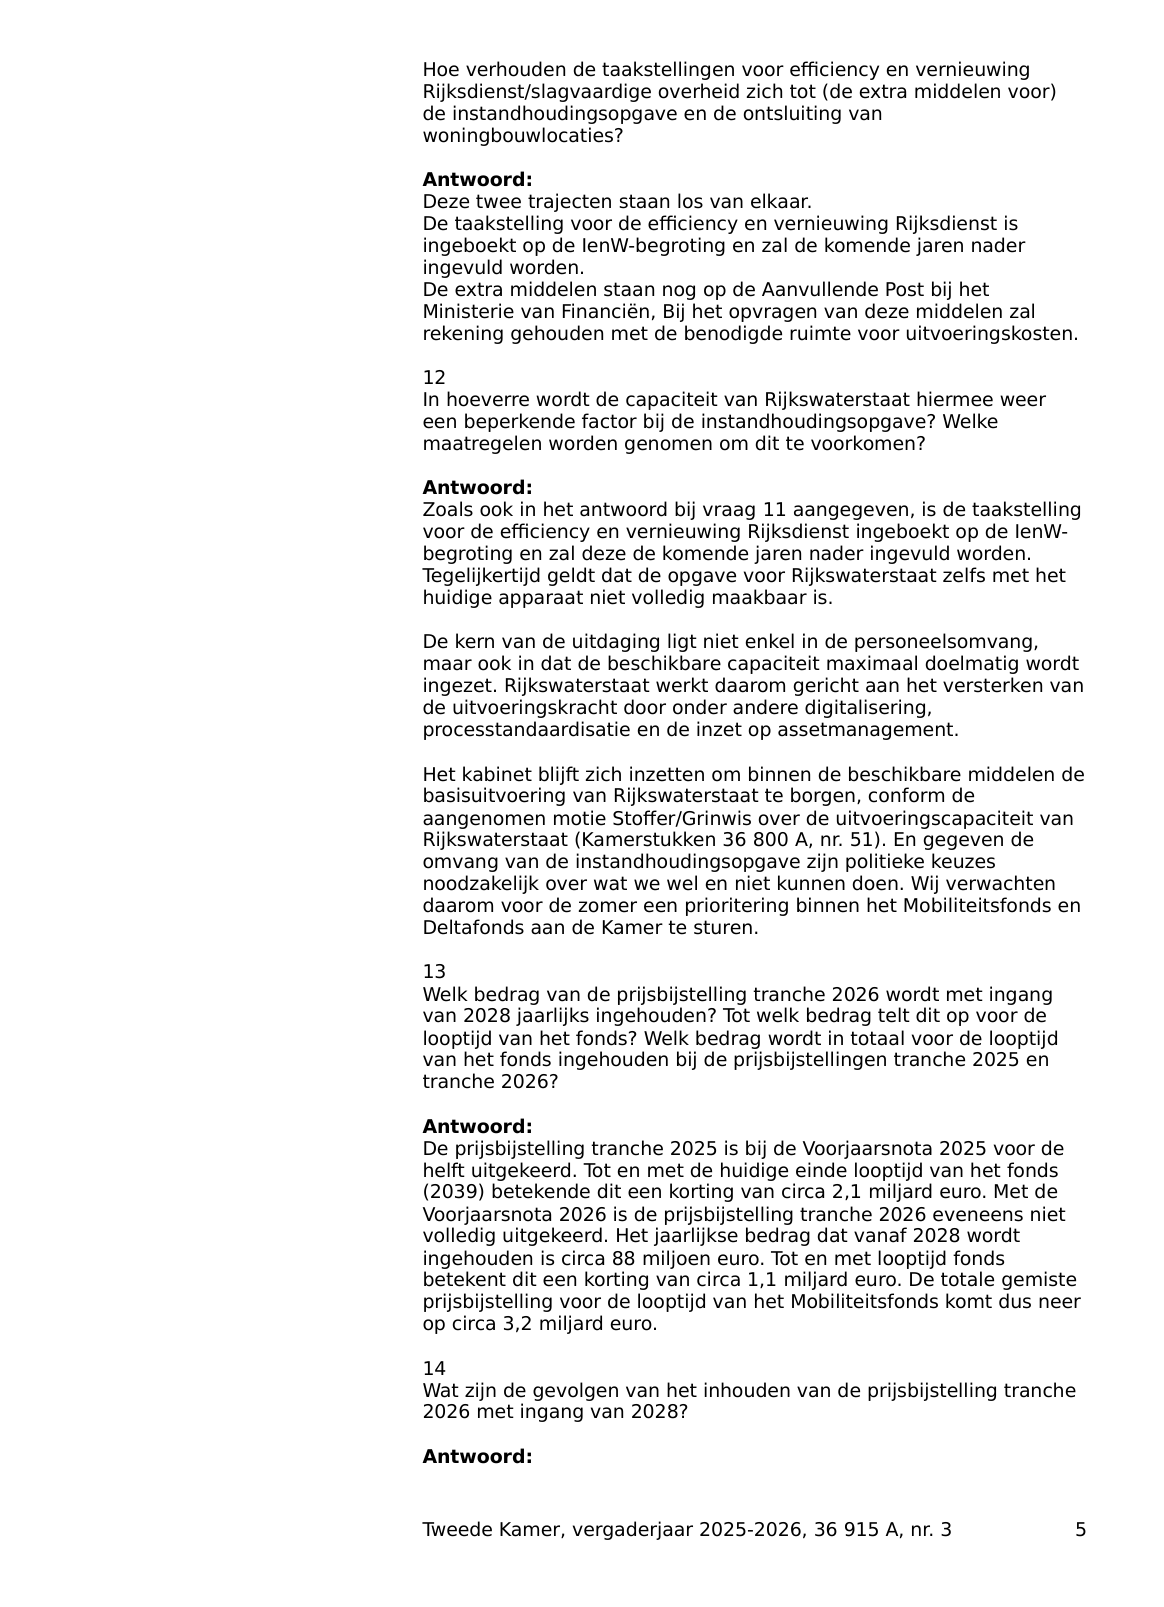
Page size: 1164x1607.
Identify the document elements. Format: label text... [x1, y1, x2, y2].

text Antwoord: [422, 1116, 1087, 1137]
text De prijsbijstelling tranche 2025 is bij de Voorjaarsnota 2025 voor de helft uitgekeerd. Tot en met de huidige einde looptijd van het fonds (2039) betekende dit een korting van circa 2,1 miljard euro. Met de Voorjaarsnota 2026 is de prijsbijstelling tranche 2026 eveneens niet volledig uitgekeerd. Het jaarlijkse bedrag dat vanaf 2028 wordt ingehouden is circa 88 miljoen euro. Tot en met looptijd fonds betekent dit een korting van circa 1,1 miljard euro. De totale gemiste prijsbijstelling voor de looptijd van het Mobiliteitsfonds komt dus neer op circa 3,2 miljard euro. [422, 1137, 1087, 1335]
text Wat zijn de gevolgen van het inhouden van de prijsbijstelling tranche 2026 met ingang van 2028? [422, 1379, 1087, 1423]
text De extra middelen staan nog op de Aanvullende Post bij het Ministerie van Financiën, Bij het opvragen van deze middelen zal rekening gehouden met de benodigde ruimte voor uitvoeringskosten. [422, 279, 1087, 345]
text Het kabinet blijft zich inzetten om binnen de beschikbare middelen de basisuitvoering van Rijkswaterstaat te borgen, conform de aangenomen motie Stoffer/Grinwis over de uitvoeringscapaciteit van Rijkswaterstaat (Kamerstukken 36 800 A, nr. 51). En gegeven de omvang van de instandhoudingsopgave zijn politieke keuzes noodzakelijk over wat we wel en niet kunnen doen. Wij verwachten daarom voor de zomer een prioritering binnen het Mobiliteitsfonds en Deltafonds aan de Kamer te sturen. [422, 763, 1087, 939]
text De kern van de uitdaging ligt niet enkel in de personeelsomvang, maar ook in dat de beschikbare capaciteit maximaal doelmatig wordt ingezet. Rijkswaterstaat werkt daarom gericht aan het versterken van de uitvoeringskracht door onder andere digitalisering, processtandaardisatie en de inzet op assetmanagement. [422, 631, 1087, 741]
text 13 [422, 961, 1087, 983]
text 14 [422, 1357, 1087, 1379]
text Welk bedrag van de prijsbijstelling tranche 2026 wordt met ingang van 2028 jaarlijks ingehouden? Tot welk bedrag telt dit op voor de looptijd van het fonds? Welk bedrag wordt in totaal voor de looptijd van het fonds ingehouden bij de prijsbijstellingen tranche 2025 en tranche 2026? [422, 983, 1087, 1093]
text In hoeverre wordt de capaciteit van Rijkswaterstaat hiermee weer een beperkende factor bij de instandhoudingsopgave? Welke maatregelen worden genomen om dit te voorkomen? [422, 389, 1087, 455]
text Antwoord: [422, 1446, 1087, 1468]
text 12 [422, 367, 1087, 389]
text Zoals ook in het antwoord bij vraag 11 aangegeven, is de taakstelling voor de efficiency en vernieuwing Rijksdienst ingeboekt op de IenW-begroting en zal deze de komende jaren nader ingevuld worden. Tegelijkertijd geldt dat de opgave voor Rijkswaterstaat zelfs met het huidige apparaat niet volledig maakbaar is. [422, 499, 1087, 609]
text De taakstelling voor de efficiency en vernieuwing Rijksdienst is ingeboekt op de IenW-begroting en zal de komende jaren nader ingevuld worden. [422, 213, 1087, 279]
text Antwoord: [422, 477, 1087, 499]
text Hoe verhouden de taakstellingen voor efficiency en vernieuwing Rijksdienst/slagvaardige overheid zich tot (de extra middelen voor) de instandhoudingsopgave en de ontsluiting van woningbouwlocaties? [422, 59, 1087, 147]
text Deze twee trajecten staan los van elkaar. [422, 191, 1087, 213]
text Antwoord: [422, 169, 1087, 191]
